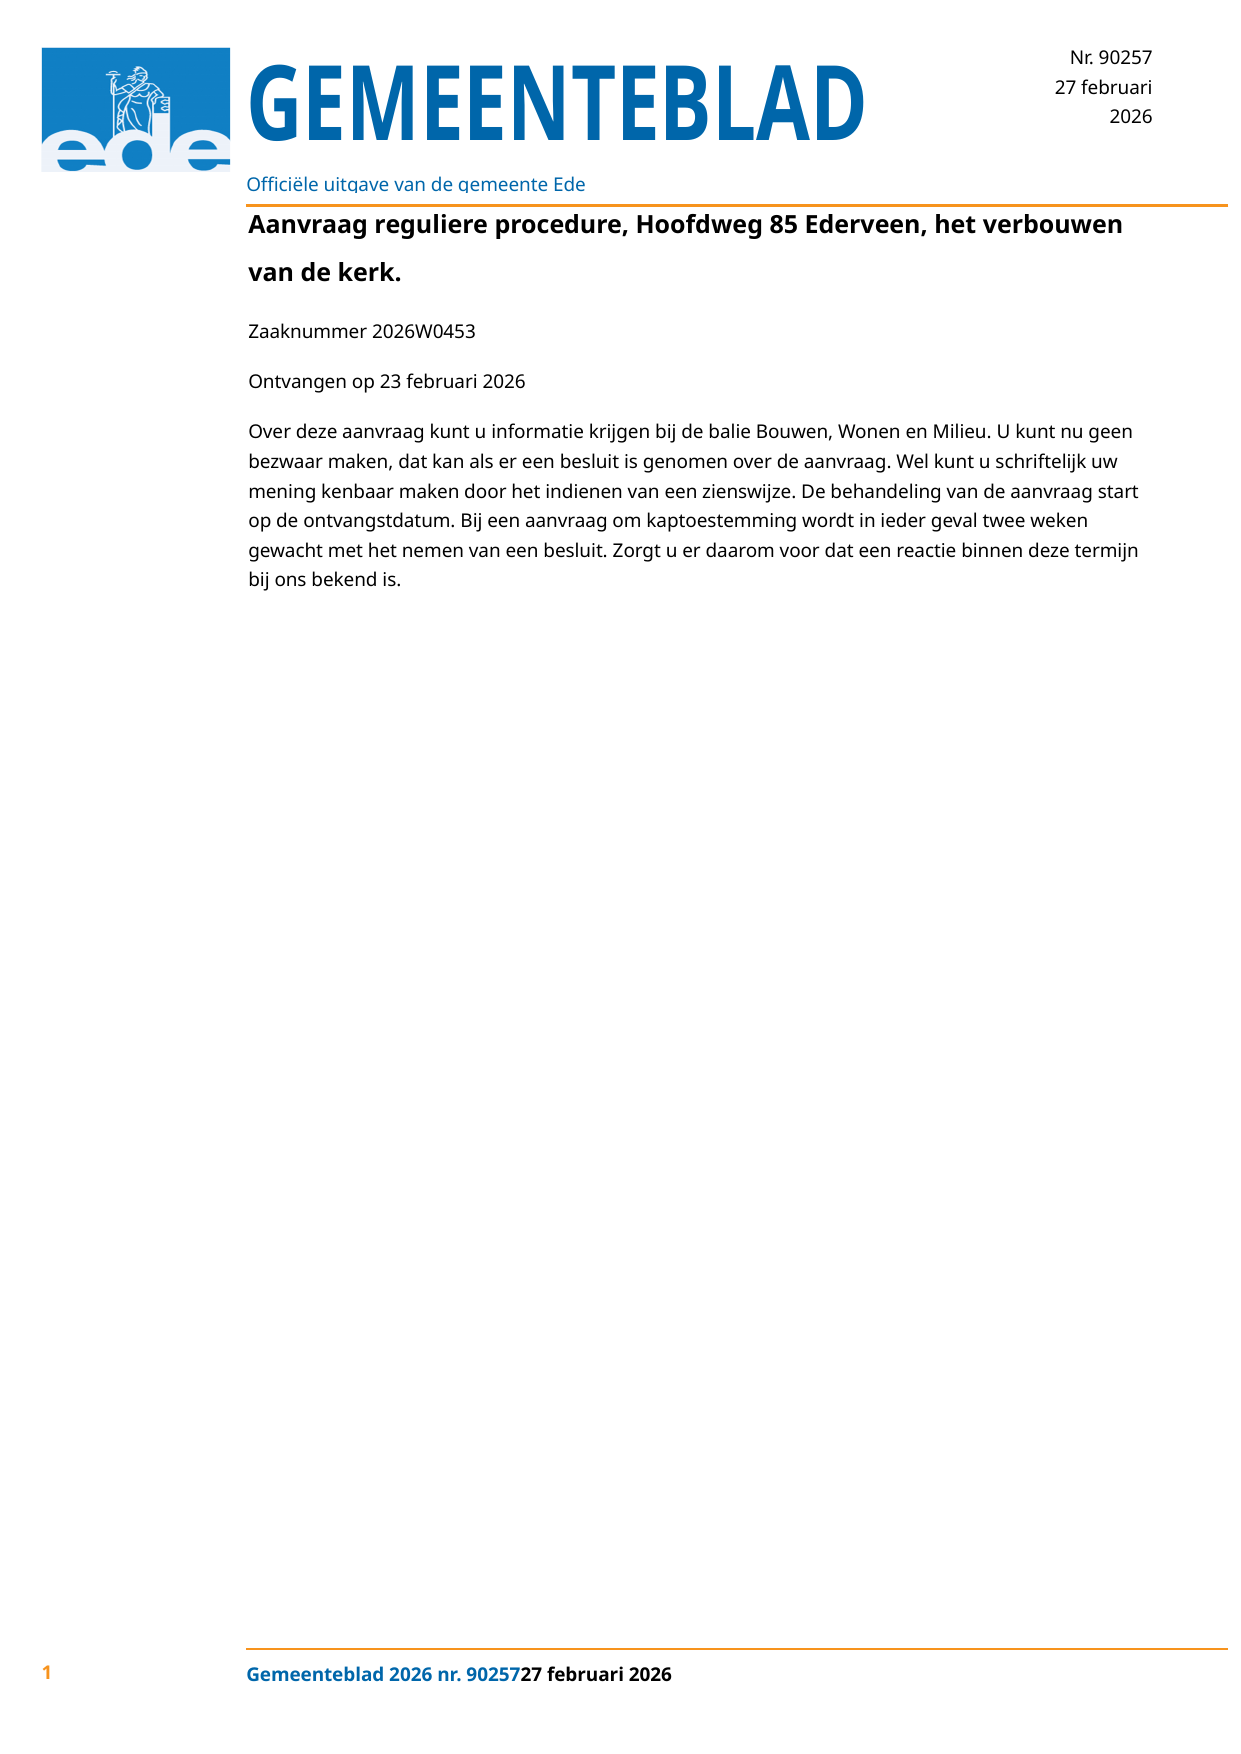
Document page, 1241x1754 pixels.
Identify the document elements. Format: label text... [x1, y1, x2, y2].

picture [41, 47, 231, 172]
text Ontvangen op 23 februari 2026 [248, 368, 1152, 394]
text Aanvraag reguliere procedure, Hoofdweg 85 Ederveen, het verbouwen van de kerk. [248, 207, 1152, 288]
text Over deze aanvraag kunt u informatie krijgen bij de balie Bouwen, Wonen en Milieu. U kunt nu geen bezwaar maken, dat kan als er een besluit is genomen over de aanvraag. Wel kunt u schriftelijk uw mening kenbaar maken door het indienen van een zienswijze. De behandeling van de aanvraag start op de ontvangstdatum. Bij een aanvraag om kaptoestemming wordt in ieder geval twee weken gewacht met het nemen van een besluit. Zorgt u er daarom voor dat een reactie binnen deze termijn bij ons bekend is. [248, 419, 1152, 592]
text Zaaknummer 2026W0453 [248, 318, 1152, 344]
